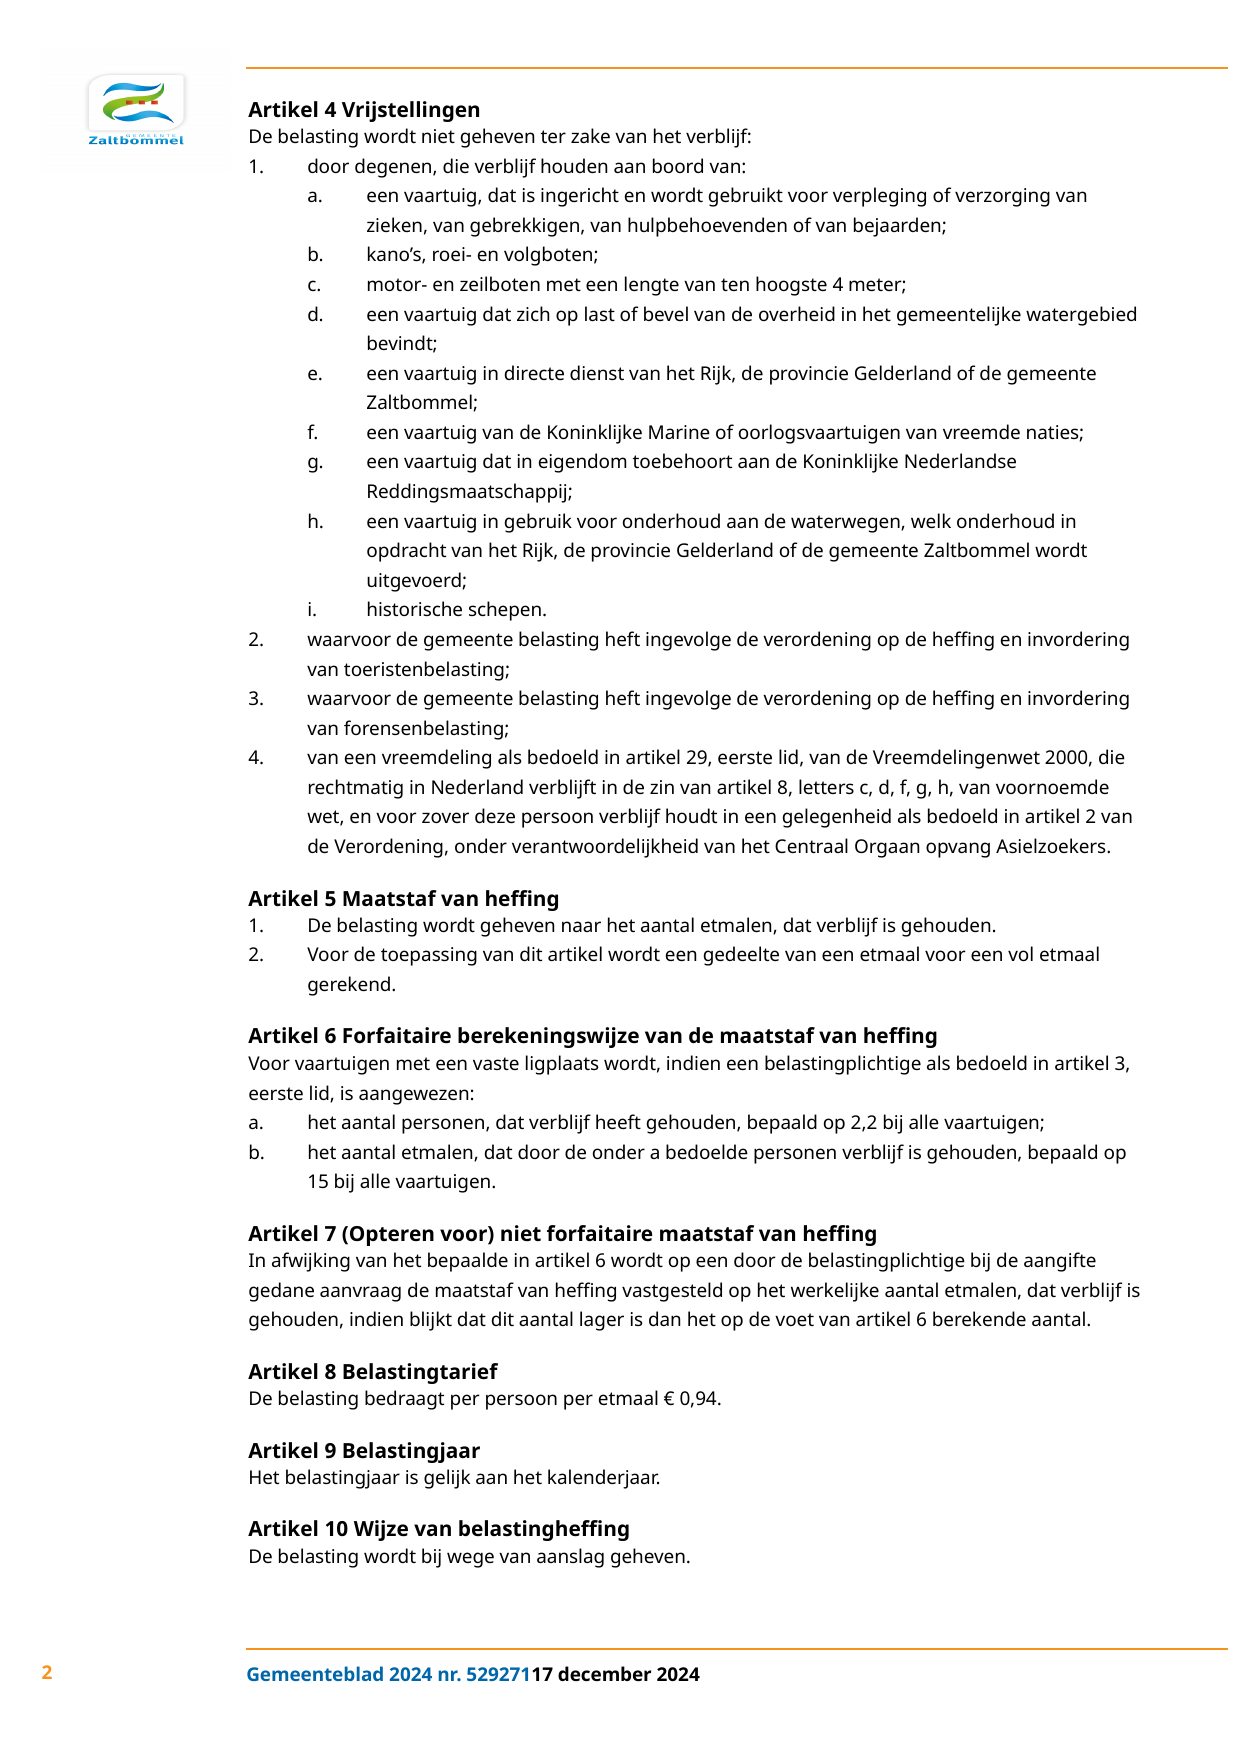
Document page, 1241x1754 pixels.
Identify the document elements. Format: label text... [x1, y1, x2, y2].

text Artikel 9 Belastingjaar [248, 1436, 1152, 1464]
list De belasting wordt geheven naar het aantal etmalen, dat verblijf is gehouden. [248, 912, 1152, 938]
text Voor vaartuigen met een vaste ligplaats wordt, indien een belastingplichtige als bedoeld in artikel 3, eerste lid, is aangewezen: [248, 1050, 1152, 1105]
text De belasting wordt niet geheven ter zake van het verblijf: [248, 123, 1152, 149]
list het aantal etmalen, dat door de onder a bedoelde personen verblijf is gehouden, bepaald op 15 bij alle vaartuigen. [248, 1139, 1152, 1194]
list waarvoor de gemeente belasting heft ingevolge de verordening op de heffing en invordering van forensenbelasting; [248, 685, 1152, 741]
text Artikel 8 Belastingtarief [248, 1357, 1152, 1385]
list waarvoor de gemeente belasting heft ingevolge de verordening op de heffing en invordering van toeristenbelasting; [248, 626, 1152, 681]
text Artikel 10 Wijze van belastingheffing [248, 1514, 1152, 1543]
list een vaartuig van de Koninklijke Marine of oorlogsvaartuigen van vreemde naties; [307, 419, 1152, 445]
list van een vreemdeling als bedoeld in artikel 29, eerste lid, van de Vreemdelingenwet 2000, die rechtmatig in Nederland verblijft in de zin van artikel 8, letters c, d, f, g, h, van voornoemde wet, en voor zover deze persoon verblijf houdt in een gelegenheid als bedoeld in artikel 2 van de Verordening, onder verantwoordelijkheid van het Centraal Orgaan opvang Asielzoekers. [248, 744, 1152, 859]
text Artikel 6 Forfaitaire berekeningswijze van de maatstaf van heffing [248, 1022, 1152, 1050]
text De belasting wordt bij wege van aanslag geheven. [248, 1543, 1152, 1569]
text Artikel 7 (Opteren voor) niet forfaitaire maatstaf van heffing [248, 1219, 1152, 1247]
list een vaartuig, dat is ingericht en wordt gebruikt voor verpleging of verzorging van zieken, van gebrekkigen, van hulpbehoevenden of van bejaarden; [307, 182, 1152, 238]
list Voor de toepassing van dit artikel wordt een gedeelte van een etmaal voor een vol etmaal gerekend. [248, 942, 1152, 997]
list historische schepen. [307, 597, 1152, 622]
list een vaartuig dat zich op last of bevel van de overheid in het gemeentelijke watergebied bevindt; [307, 301, 1152, 356]
list een vaartuig dat in eigendom toebehoort aan de Koninklijke Nederlandse Reddingsmaatschappij; [307, 449, 1152, 504]
text Artikel 4 Vrijstellingen [248, 95, 1152, 123]
text Het belastingjaar is gelijk aan het kalenderjaar. [248, 1464, 1152, 1490]
list een vaartuig in gebruik voor onderhoud aan de waterwegen, welk onderhoud in opdracht van het Rijk, de provincie Gelderland of de gemeente Zaltbommel wordt uitgevoerd; [307, 508, 1152, 593]
picture [41, 47, 231, 172]
text In afwijking van het bepaalde in artikel 6 wordt op een door de belastingplichtige bij de aangifte gedane aanvraag de maatstaf van heffing vastgesteld op het werkelijke aantal etmalen, dat verblijf is gehouden, indien blijkt dat dit aantal lager is dan het op de voet van artikel 6 berekende aantal. [248, 1247, 1152, 1332]
list het aantal personen, dat verblijf heeft gehouden, bepaald op 2,2 bij alle vaartuigen; [248, 1109, 1152, 1135]
text Artikel 5 Maatstaf van heffing [248, 884, 1152, 912]
list motor- en zeilboten met een lengte van ten hoogste 4 meter; [307, 271, 1152, 297]
list door degenen, die verblijf houden aan boord van: [248, 153, 1152, 178]
list een vaartuig in directe dienst van het Rijk, de provincie Gelderland of de gemeente Zaltbommel; [307, 360, 1152, 415]
text De belasting bedraagt per persoon per etmaal € 0,94. [248, 1385, 1152, 1411]
list kano’s, roei- en volgboten; [307, 242, 1152, 267]
